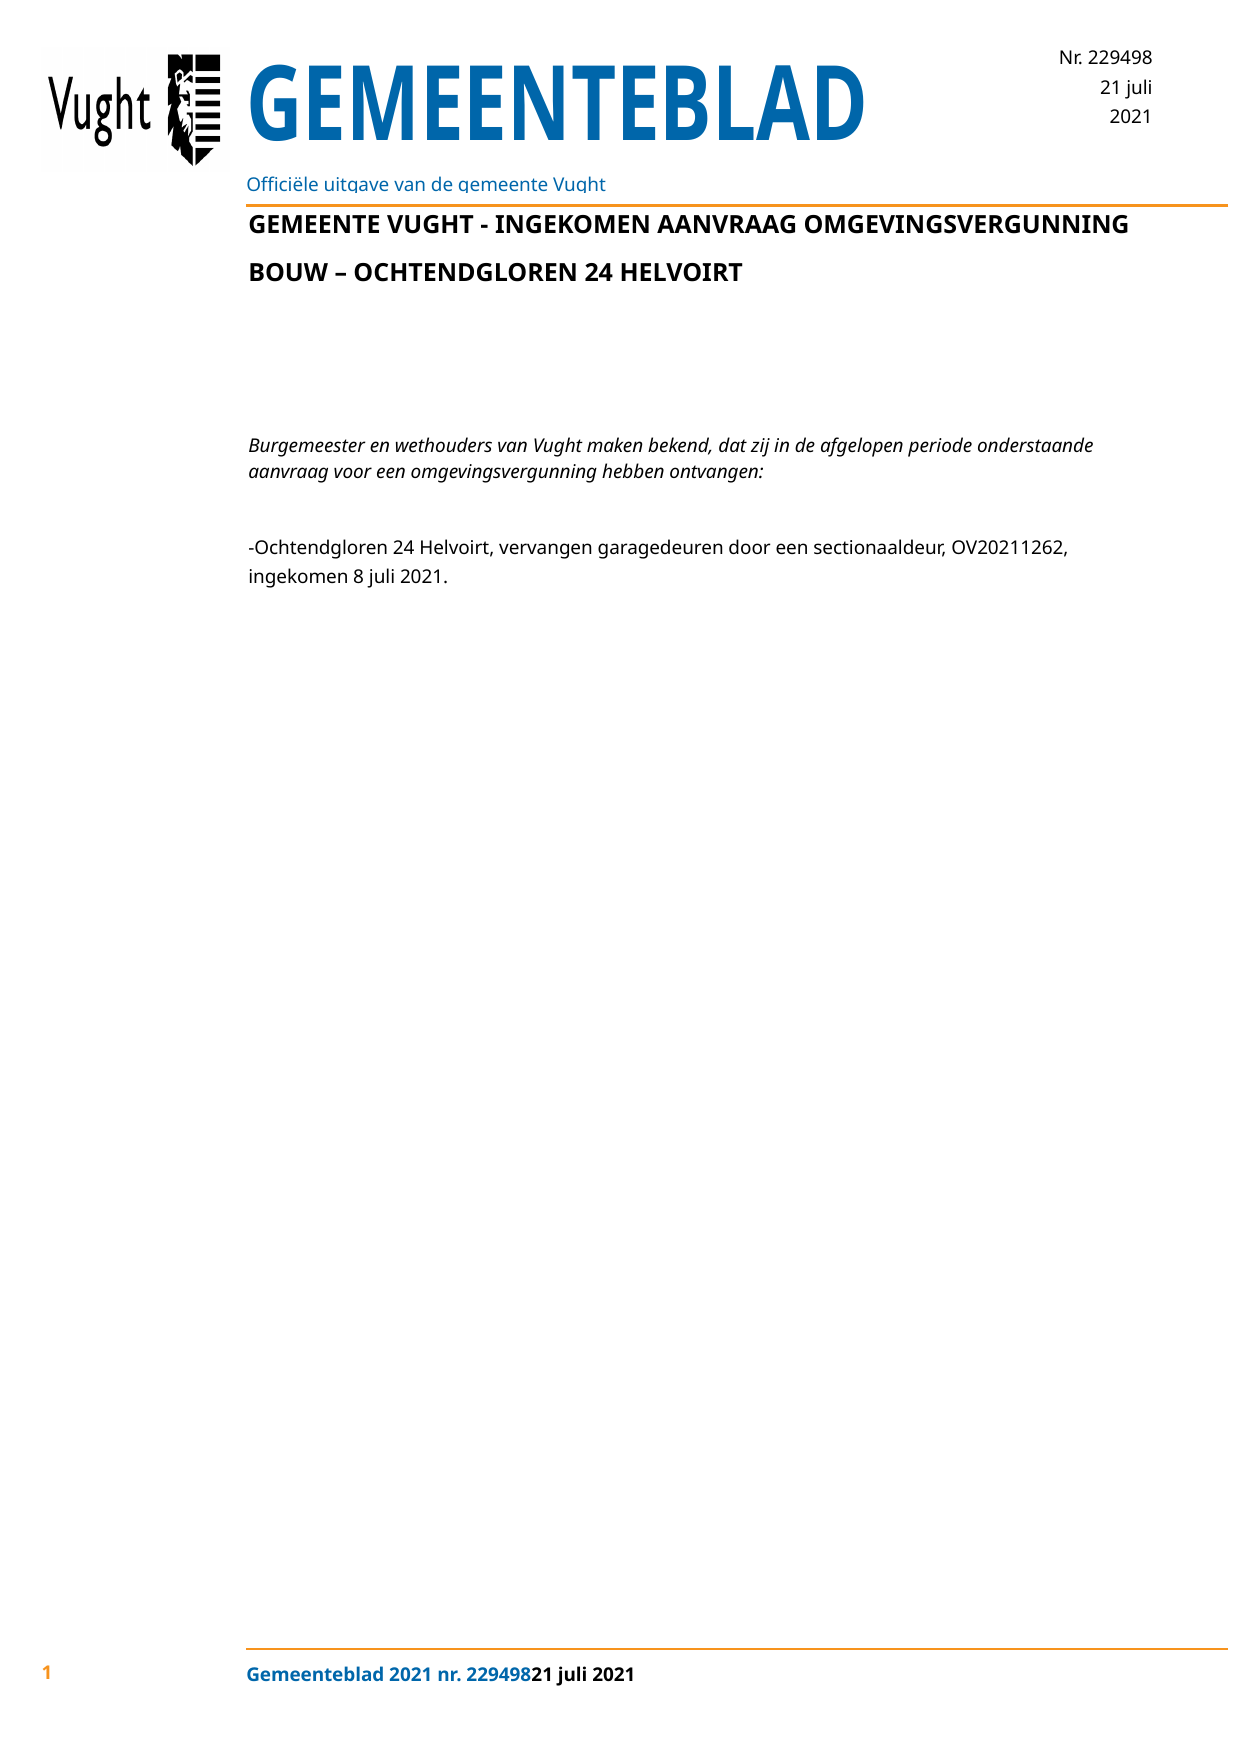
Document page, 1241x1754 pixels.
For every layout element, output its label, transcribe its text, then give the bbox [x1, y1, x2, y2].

text -Ochtendgloren 24 Helvoirt, vervangen garagedeuren door een sectionaaldeur, OV20211262, ingekomen 8 juli 2021. [248, 534, 1152, 589]
text GEMEENTE VUGHT - INGEKOMEN AANVRAAG OMGEVINGSVERGUNNING BOUW – OCHTENDGLOREN 24 HELVOIRT [248, 207, 1152, 288]
picture [41, 47, 231, 172]
text Burgemeester en wethouders van Vught maken bekend, dat zij in de afgelopen periode onderstaande aanvraag voor een omgevingsvergunning hebben ontvangen: [248, 432, 1152, 484]
